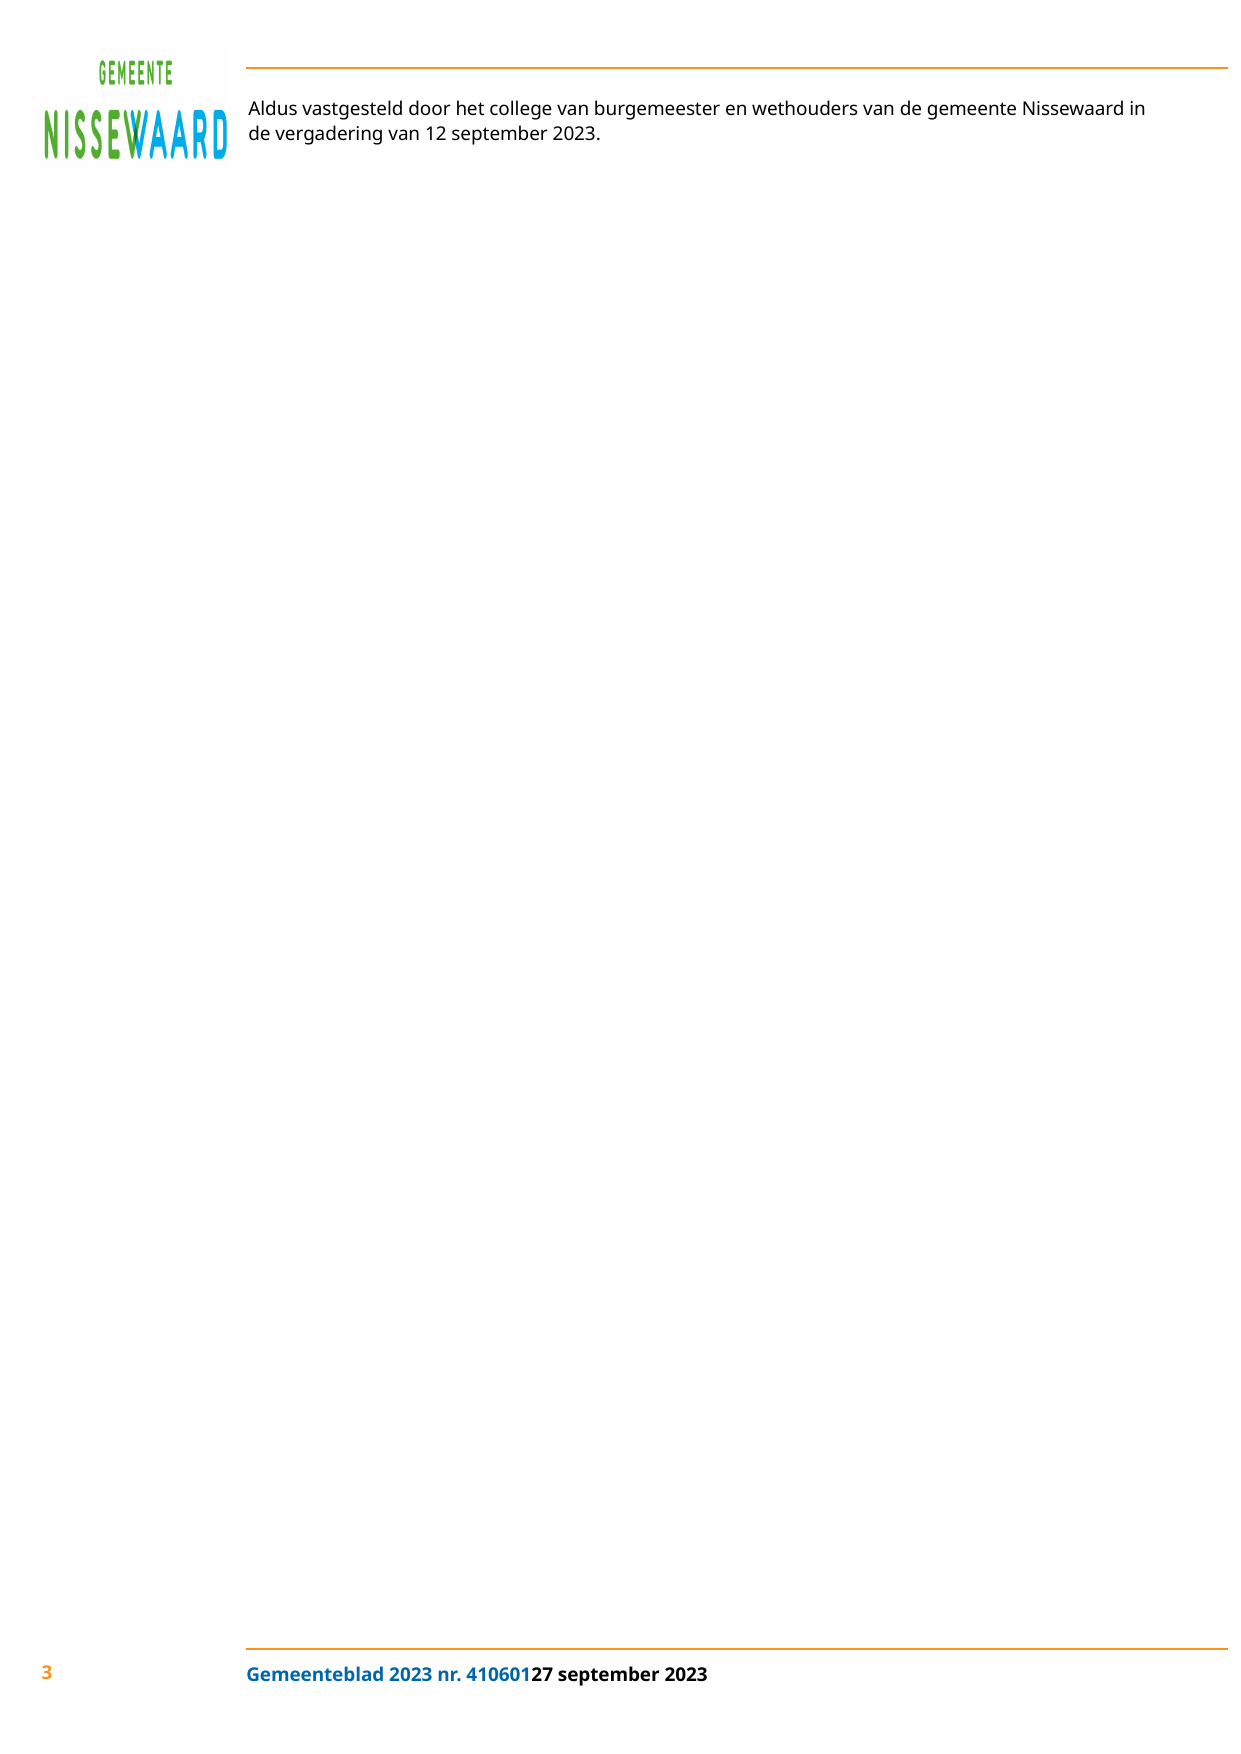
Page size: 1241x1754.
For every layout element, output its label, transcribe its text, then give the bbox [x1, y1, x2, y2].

picture [41, 47, 231, 172]
text Aldus vastgesteld door het college van burgemeester en wethouders van de gemeente Nissewaard in de vergadering van 12 september 2023. [248, 95, 1152, 146]
